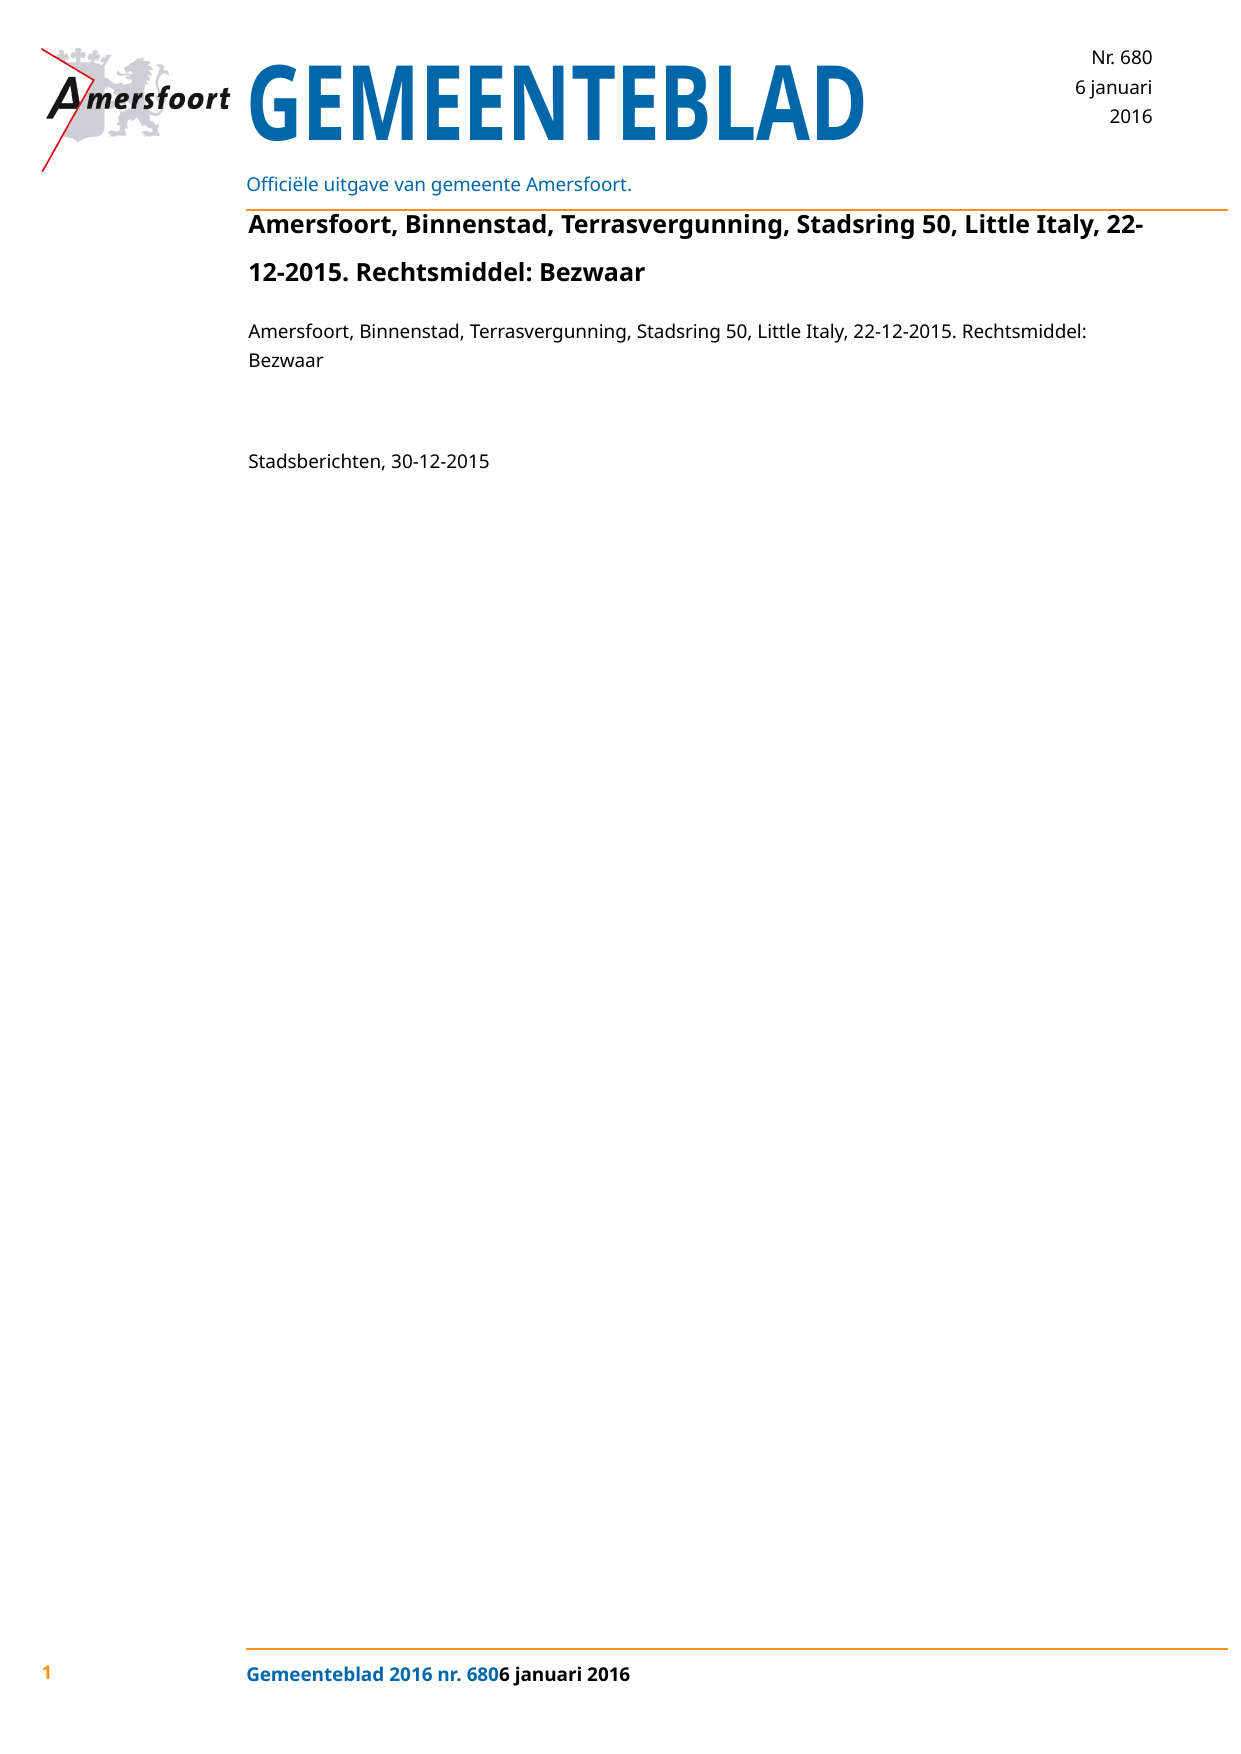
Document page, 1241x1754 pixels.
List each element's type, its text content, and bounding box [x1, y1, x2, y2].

text Amersfoort, Binnenstad, Terrasvergunning, Stadsring 50, Little Italy, 22-12-2015. Rechtsmiddel: Bezwaar [248, 211, 1152, 288]
text Amersfoort, Binnenstad, Terrasvergunning, Stadsring 50, Little Italy, 22-12-2015. Rechtsmiddel: Bezwaar [248, 318, 1152, 373]
text Stadsberichten, 30-12-2015 [248, 448, 1152, 474]
picture [41, 47, 231, 172]
